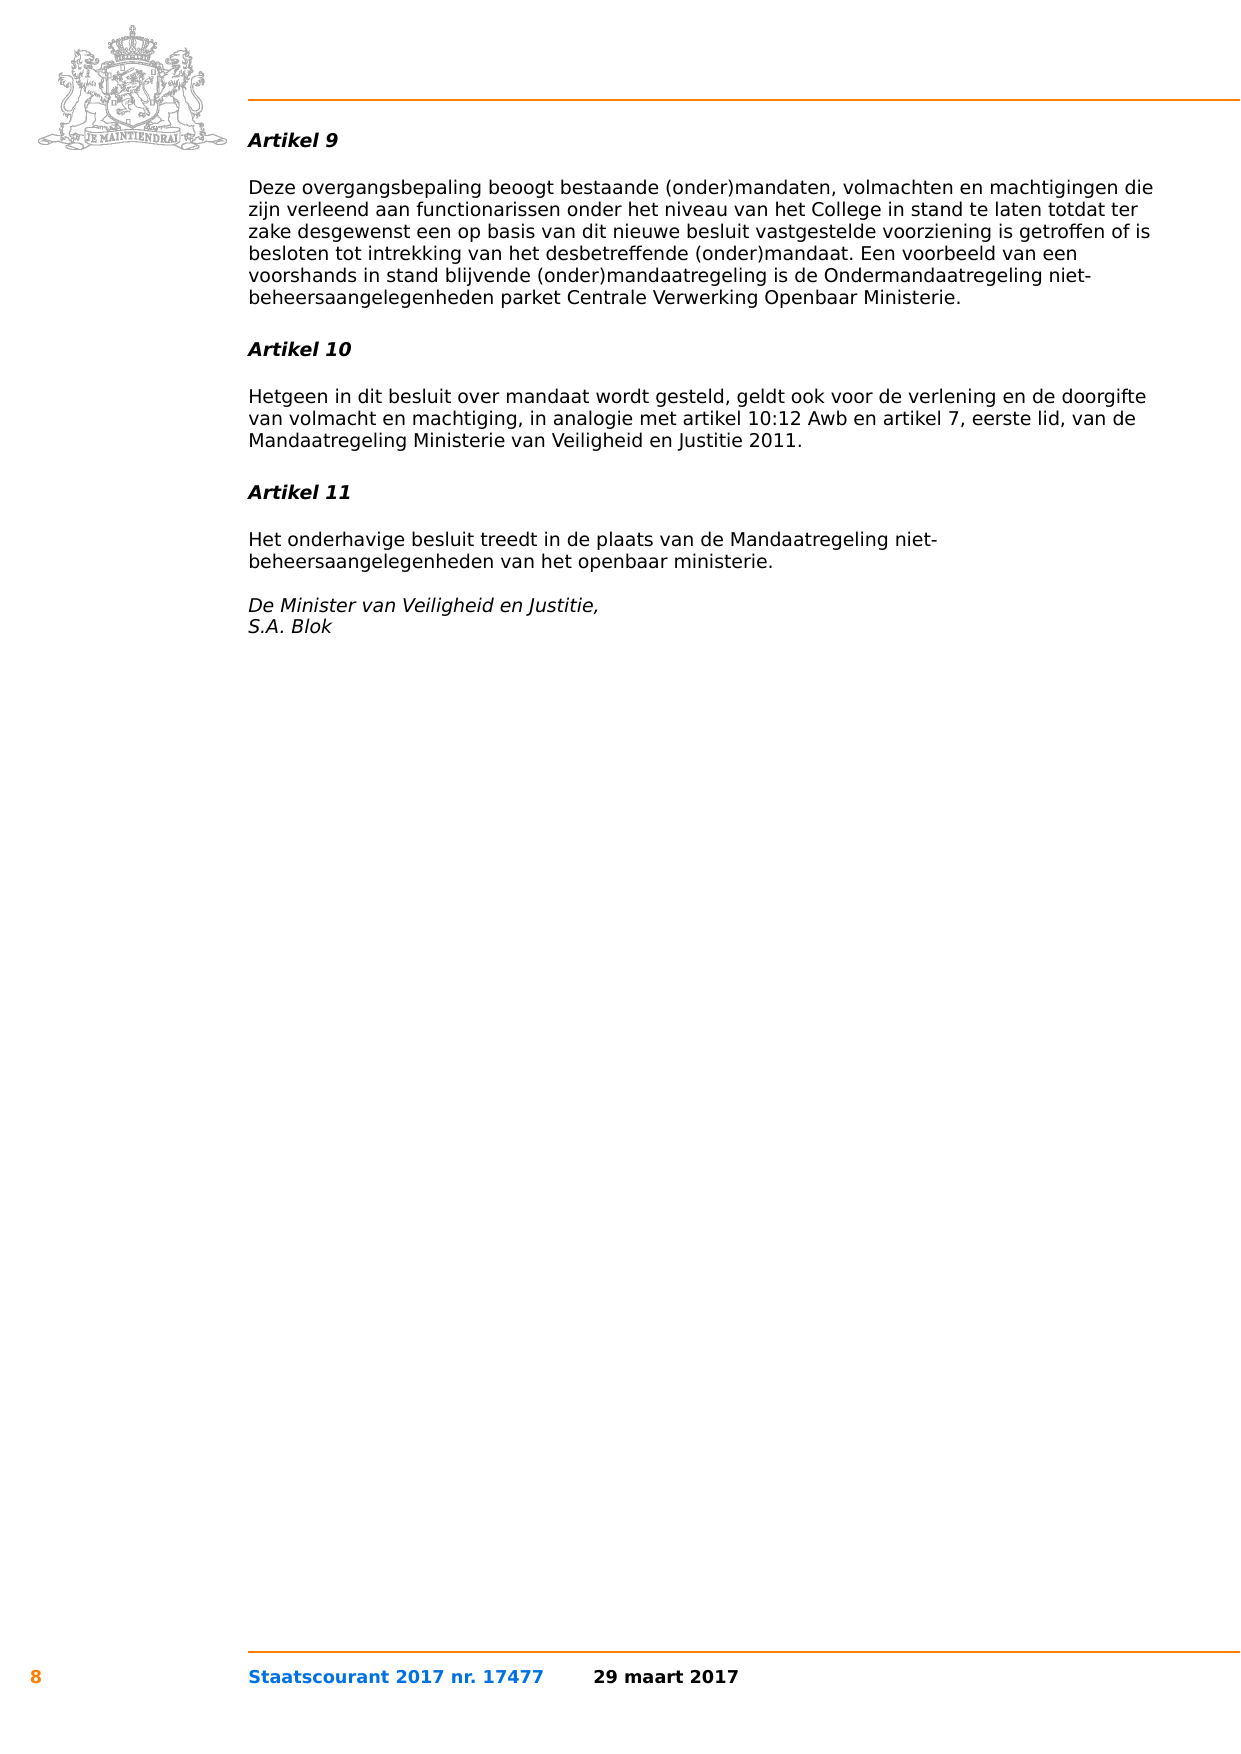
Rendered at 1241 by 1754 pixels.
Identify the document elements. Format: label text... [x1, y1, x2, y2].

picture [38, 25, 227, 150]
subtitle Artikel 9 [248, 130, 1163, 152]
subtitle Artikel 11 [248, 482, 1163, 504]
text Deze overgangsbepaling beoogt bestaande (onder)mandaten, volmachten en machtigingen die zijn verleend aan functionarissen onder het niveau van het College in stand te laten totdat ter zake desgewenst een op basis van dit nieuwe besluit vastgestelde voorziening is getroffen of is besloten tot intrekking van het desbetreffende (onder)mandaat. Een voorbeeld van een voorshands in stand blijvende (onder)mandaatregeling is de Ondermandaatregeling niet-beheersaangelegenheden parket Centrale Verwerking Openbaar Ministerie. [248, 177, 1163, 309]
text Hetgeen in dit besluit over mandaat wordt gesteld, geldt ook voor de verlening en de doorgifte van volmacht en machtiging, in analogie met artikel 10:12 Awb en artikel 7, eerste lid, van de Mandaatregeling Ministerie van Veiligheid en Justitie 2011. [248, 386, 1163, 452]
text Het onderhavige besluit treedt in de plaats van de Mandaatregeling niet-beheersaangelegenheden van het openbaar ministerie. [248, 529, 1163, 573]
subtitle Artikel 10 [248, 339, 1163, 361]
text De Minister van Veiligheid en Justitie, S.A. Blok [248, 594, 1163, 638]
